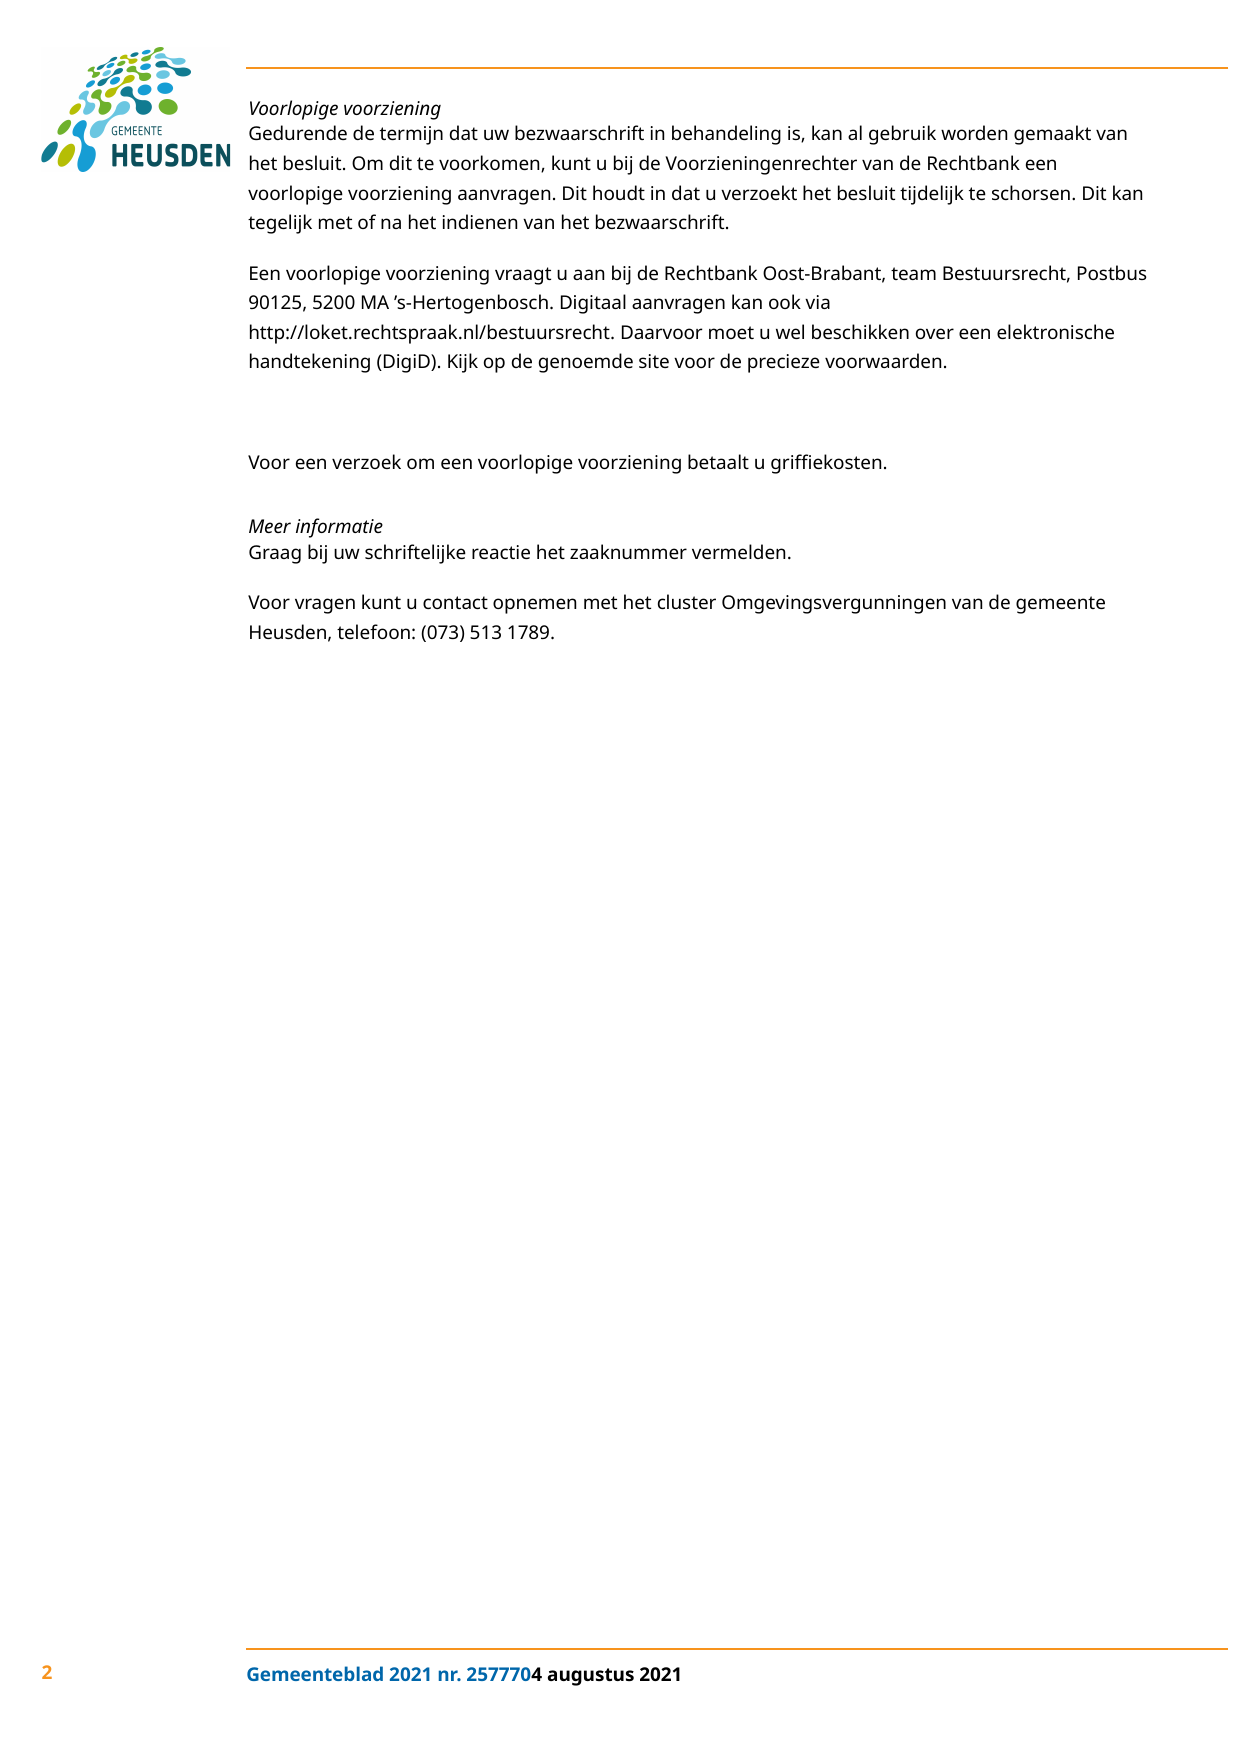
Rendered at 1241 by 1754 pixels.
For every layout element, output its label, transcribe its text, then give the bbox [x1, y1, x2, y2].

text Voorlopige voorziening [248, 95, 1152, 121]
text Gedurende de termijn dat uw bezwaarschrift in behandeling is, kan al gebruik worden gemaakt van het besluit. Om dit te voorkomen, kunt u bij de Voorzieningenrechter van de Rechtbank een voorlopige voorziening aanvragen. Dit houdt in dat u verzoekt het besluit tijdelijk te schorsen. Dit kan tegelijk met of na het indienen van het bezwaarschrift. [248, 121, 1152, 235]
text Een voorlopige voorziening vraagt u aan bij de Rechtbank Oost-Brabant, team Bestuursrecht, Postbus 90125, 5200 MA ’s-Hertogenbosch. Digitaal aanvragen kan ook via http://loket.rechtspraak.nl/bestuursrecht. Daarvoor moet u wel beschikken over een elektronische handtekening (DigiD). Kijk op de genoemde site voor de precieze voorwaarden. [248, 260, 1152, 374]
text Voor een verzoek om een voorlopige voorziening betaalt u griffiekosten. [248, 449, 1152, 475]
text Voor vragen kunt u contact opnemen met het cluster Omgevingsvergunningen van de gemeente Heusden, telefoon: (073) 513 1789. [248, 589, 1152, 645]
picture [41, 47, 231, 172]
text Meer informatie [248, 513, 1152, 539]
text Graag bij uw schriftelijke reactie het zaaknummer vermelden. [248, 539, 1152, 565]
